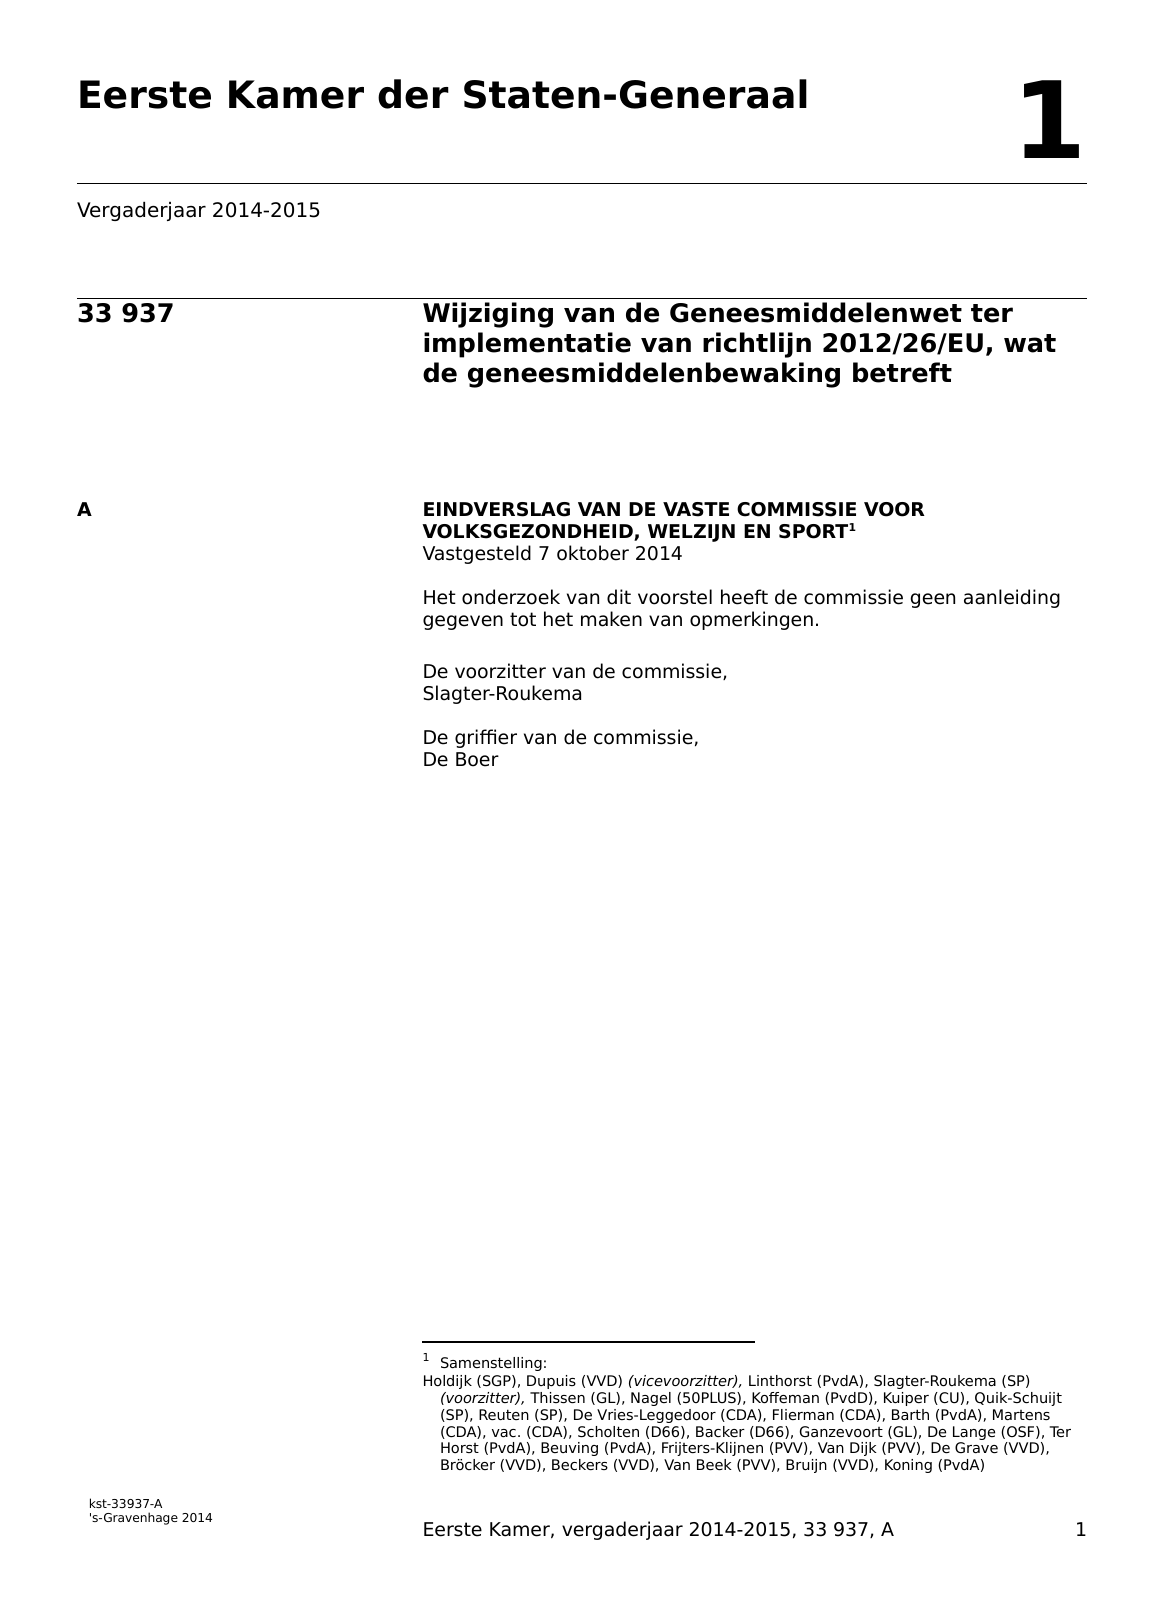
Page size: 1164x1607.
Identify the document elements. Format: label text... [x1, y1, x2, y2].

text Samenstelling: [422, 1351, 1087, 1373]
text De griffier van de commissie, De Boer [422, 727, 1087, 771]
text Holdijk (SGP), Dupuis (VVD) (vicevoorzitter), Linthorst (PvdA), Slagter-Roukema (SP) (voorzitter), Thissen (GL), Nagel (50PLUS), Koffeman (PvdD), Kuiper (CU), Quik-Schuijt (SP), Reuten (SP), De Vries-Leggedoor (CDA), Flierman (CDA), Barth (PvdA), Martens (CDA), vac. (CDA), Scholten (D66), Backer (D66), Ganzevoort (GL), De Lange (OSF), Ter Horst (PvdA), Beuving (PvdA), Frijters-Klijnen (PVV), Van Dijk (PVV), De Grave (VVD), Bröcker (VVD), Beckers (VVD), Van Beek (PVV), Bruijn (VVD), Koning (PvdA) [422, 1373, 1087, 1474]
text Het onderzoek van dit voorstel heeft de commissie geen aanleiding gegeven tot het maken van opmerkingen. [422, 587, 1087, 631]
text 's-Gravenhage 2014 [88, 1511, 323, 1525]
text Vastgesteld 7 oktober 2014 [422, 543, 1087, 565]
table_header Eerste Kamer der Staten-Generaal [77, 59, 886, 183]
table_header 1 [886, 59, 1087, 183]
text De voorzitter van de commissie, Slagter-Roukema [422, 661, 1087, 705]
subtitle 33 937 Wijziging van de Geneesmiddelenwet ter implementatie van richtlijn 2012/26/EU, wat de geneesmiddelenbewaking betreft [77, 299, 1087, 388]
table_cell Vergaderjaar 2014-2015 [77, 184, 1087, 298]
text kst-33937-A [88, 1497, 323, 1511]
subtitle A EINDVERSLAG VAN DE VASTE COMMISSIE VOOR VOLKSGEZONDHEID, WELZIJN EN SPORT [77, 499, 1087, 543]
